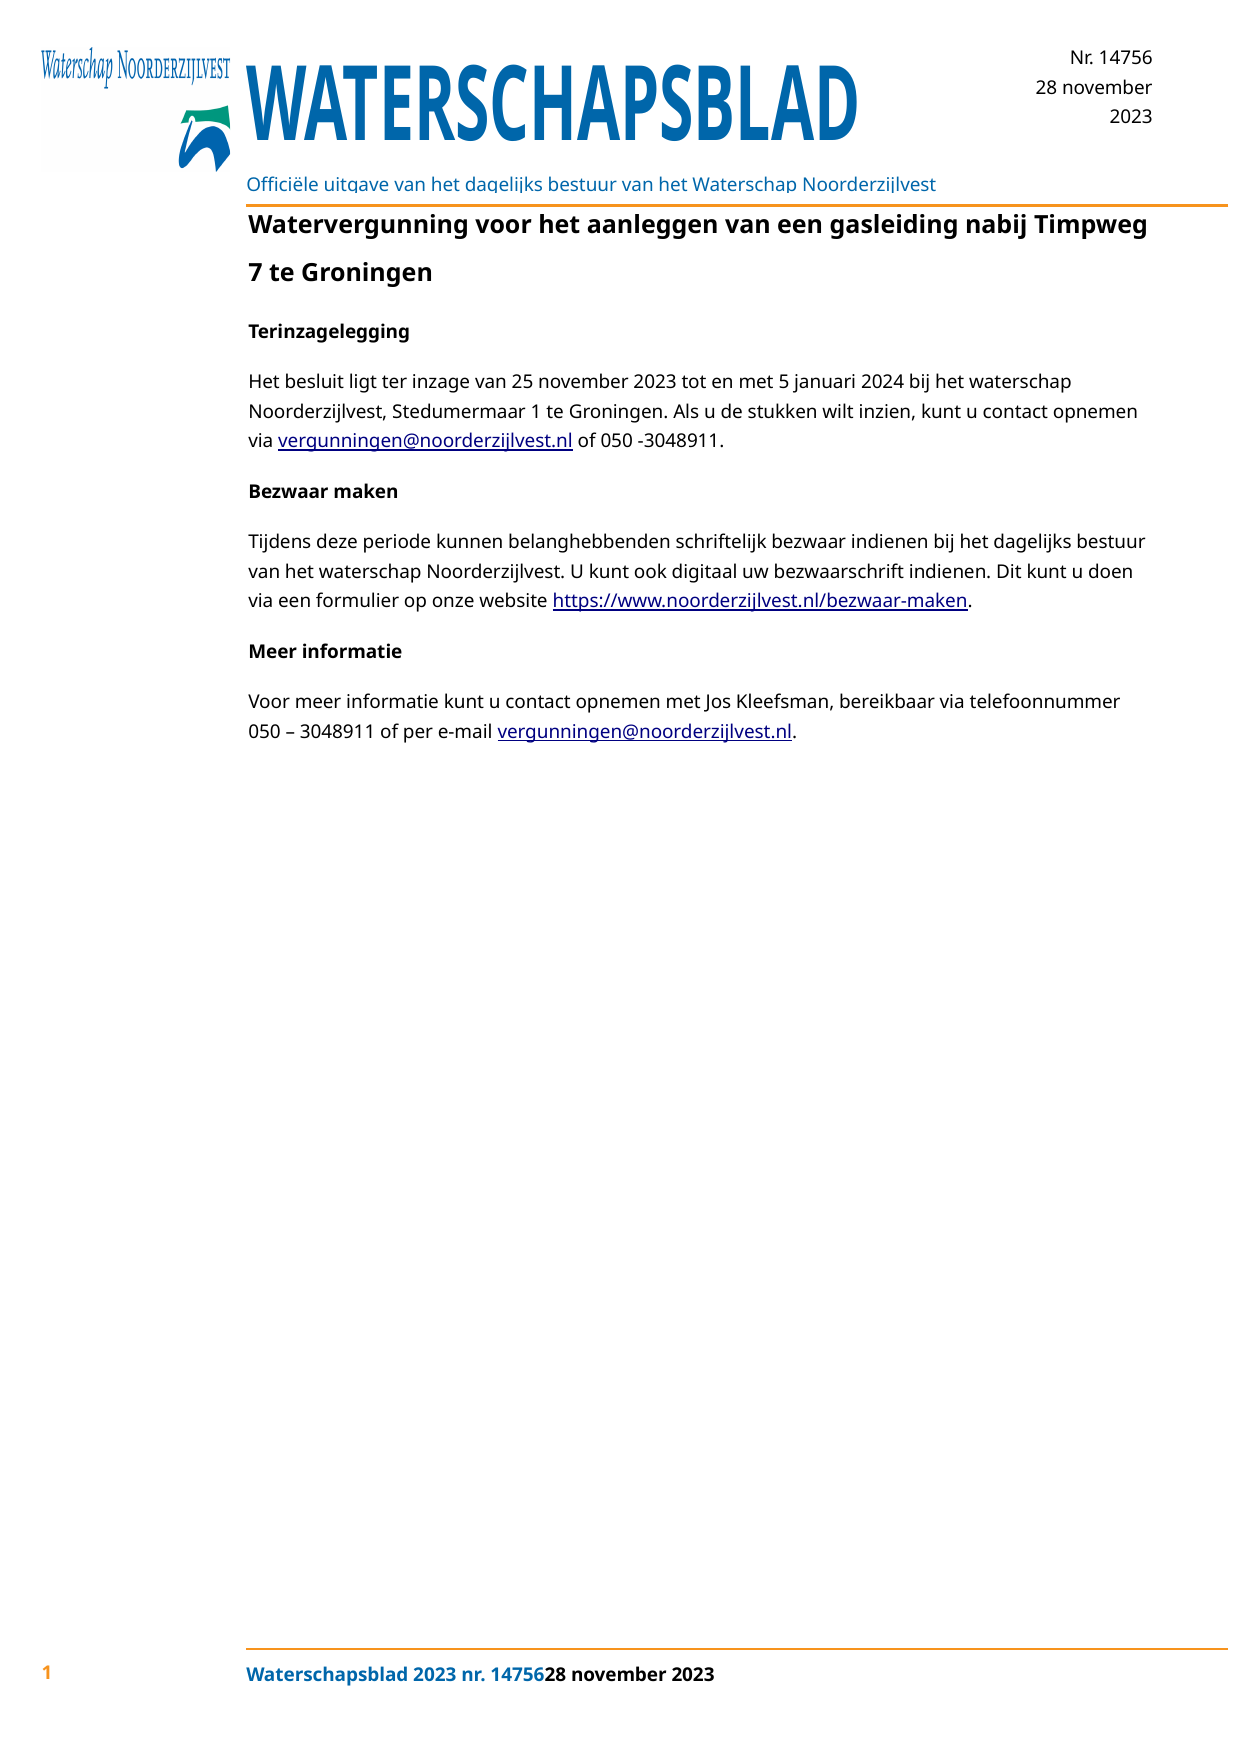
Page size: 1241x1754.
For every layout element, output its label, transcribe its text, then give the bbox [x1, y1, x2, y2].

text Watervergunning voor het aanleggen van een gasleiding nabij Timpweg 7 te Groningen [248, 207, 1152, 288]
text Voor meer informatie kunt u contact opnemen met Jos Kleefsman, bereikbaar via telefoonnummer 050 – 3048911 of per e-mail vergunningen@noorderzijlvest.nl. [248, 688, 1152, 744]
text Meer informatie [248, 638, 1152, 664]
text Bezwaar maken [248, 478, 1152, 504]
text Het besluit ligt ter inzage van 25 november 2023 tot en met 5 januari 2024 bij het waterschap Noorderzijlvest, Stedumermaar 1 te Groningen. Als u de stukken wilt inzien, kunt u contact opnemen via vergunningen@noorderzijlvest.nl of 050 -3048911. [248, 368, 1152, 453]
picture [41, 47, 231, 172]
text Terinzagelegging [248, 318, 1152, 344]
text Tijdens deze periode kunnen belanghebbenden schriftelijk bezwaar indienen bij het dagelijks bestuur van het waterschap Noorderzijlvest. U kunt ook digitaal uw bezwaarschrift indienen. Dit kunt u doen via een formulier op onze website https://www.noorderzijlvest.nl/bezwaar-maken. [248, 528, 1152, 613]
